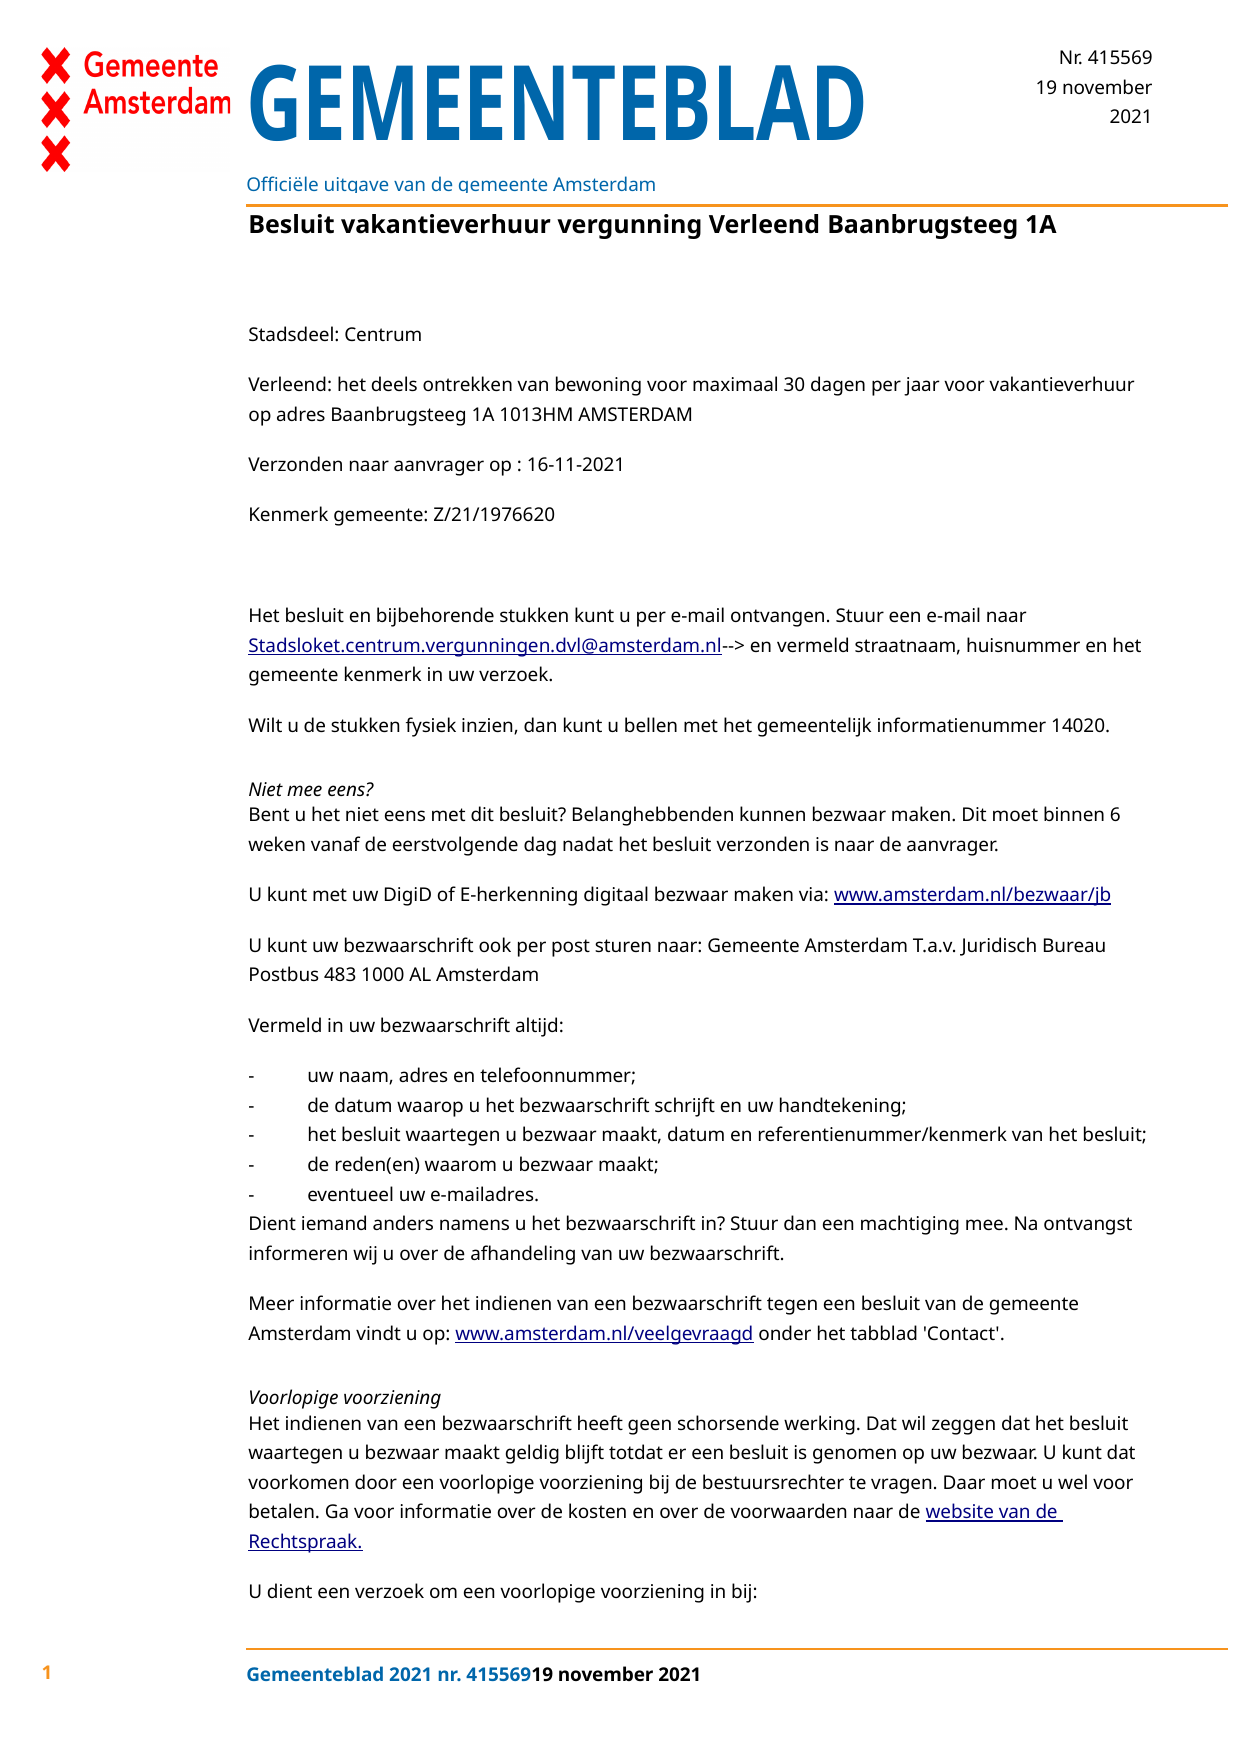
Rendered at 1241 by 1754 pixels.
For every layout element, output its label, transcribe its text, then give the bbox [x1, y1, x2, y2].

list de datum waarop u het bezwaarschrift schrijft en uw handtekening; [248, 1092, 1152, 1118]
text U dient een verzoek om een voorlopige voorziening in bij: [248, 1578, 1152, 1604]
text U kunt uw bezwaarschrift ook per post sturen naar: Gemeente Amsterdam T.a.v. Juridisch Bureau Postbus 483 1000 AL Amsterdam [248, 932, 1152, 987]
text Meer informatie over het indienen van een bezwaarschrift tegen een besluit van de gemeente Amsterdam vindt u op: www.amsterdam.nl/veelgevraagd onder het tabblad 'Contact'. [248, 1290, 1152, 1346]
list uw naam, adres en telefoonnummer; [248, 1062, 1152, 1088]
picture [41, 47, 231, 172]
text Kenmerk gemeente: Z/21/1976620 [248, 502, 1152, 527]
list het besluit waartegen u bezwaar maakt, datum en referentienummer/kenmerk van het besluit; [248, 1122, 1152, 1147]
text Wilt u de stukken fysiek inzien, dan kunt u bellen met het gemeentelijk informatienummer 14020. [248, 712, 1152, 738]
text Besluit vakantieverhuur vergunning Verleend Baanbrugsteeg 1A [248, 207, 1152, 241]
text Vermeld in uw bezwaarschrift altijd: [248, 1012, 1152, 1038]
list eventueel uw e-mailadres. [248, 1181, 1152, 1207]
text Stadsdeel: Centrum [248, 321, 1152, 346]
text Voorlopige voorziening [248, 1384, 1152, 1410]
text Het indienen van een bezwaarschrift heeft geen schorsende werking. Dat wil zeggen dat het besluit waartegen u bezwaar maakt geldig blijft totdat er een besluit is genomen op uw bezwaar. U kunt dat voorkomen door een voorlopige voorziening bij de bestuursrechter te vragen. Daar moet u wel voor betalen. Ga voor informatie over de kosten en over de voorwaarden naar de website van de Rechtspraak. [248, 1410, 1152, 1554]
text Verleend: het deels ontrekken van bewoning voor maximaal 30 dagen per jaar voor vakantieverhuur op adres Baanbrugsteeg 1A 1013HM AMSTERDAM [248, 371, 1152, 426]
list de reden(en) waarom u bezwaar maakt; [248, 1151, 1152, 1177]
text Dient iemand anders namens u het bezwaarschrift in? Stuur dan een machtiging mee. Na ontvangst informeren wij u over de afhandeling van uw bezwaarschrift. [248, 1210, 1152, 1266]
text Niet mee eens? [248, 776, 1152, 802]
text U kunt met uw DigiD of E-herkenning digitaal bezwaar maken via: www.amsterdam.nl/bezwaar/jb [248, 882, 1152, 907]
text Verzonden naar aanvrager op : 16-11-2021 [248, 451, 1152, 477]
text Het besluit en bijbehorende stukken kunt u per e-mail ontvangen. Stuur een e-mail naar Stadsloket.centrum.vergunningen.dvl@amsterdam.nl--> en vermeld straatnaam, huisnummer en het gemeente kenmerk in uw verzoek. [248, 602, 1152, 687]
text Bent u het niet eens met dit besluit? Belanghebbenden kunnen bezwaar maken. Dit moet binnen 6 weken vanaf de eerstvolgende dag nadat het besluit verzonden is naar de aanvrager. [248, 802, 1152, 857]
